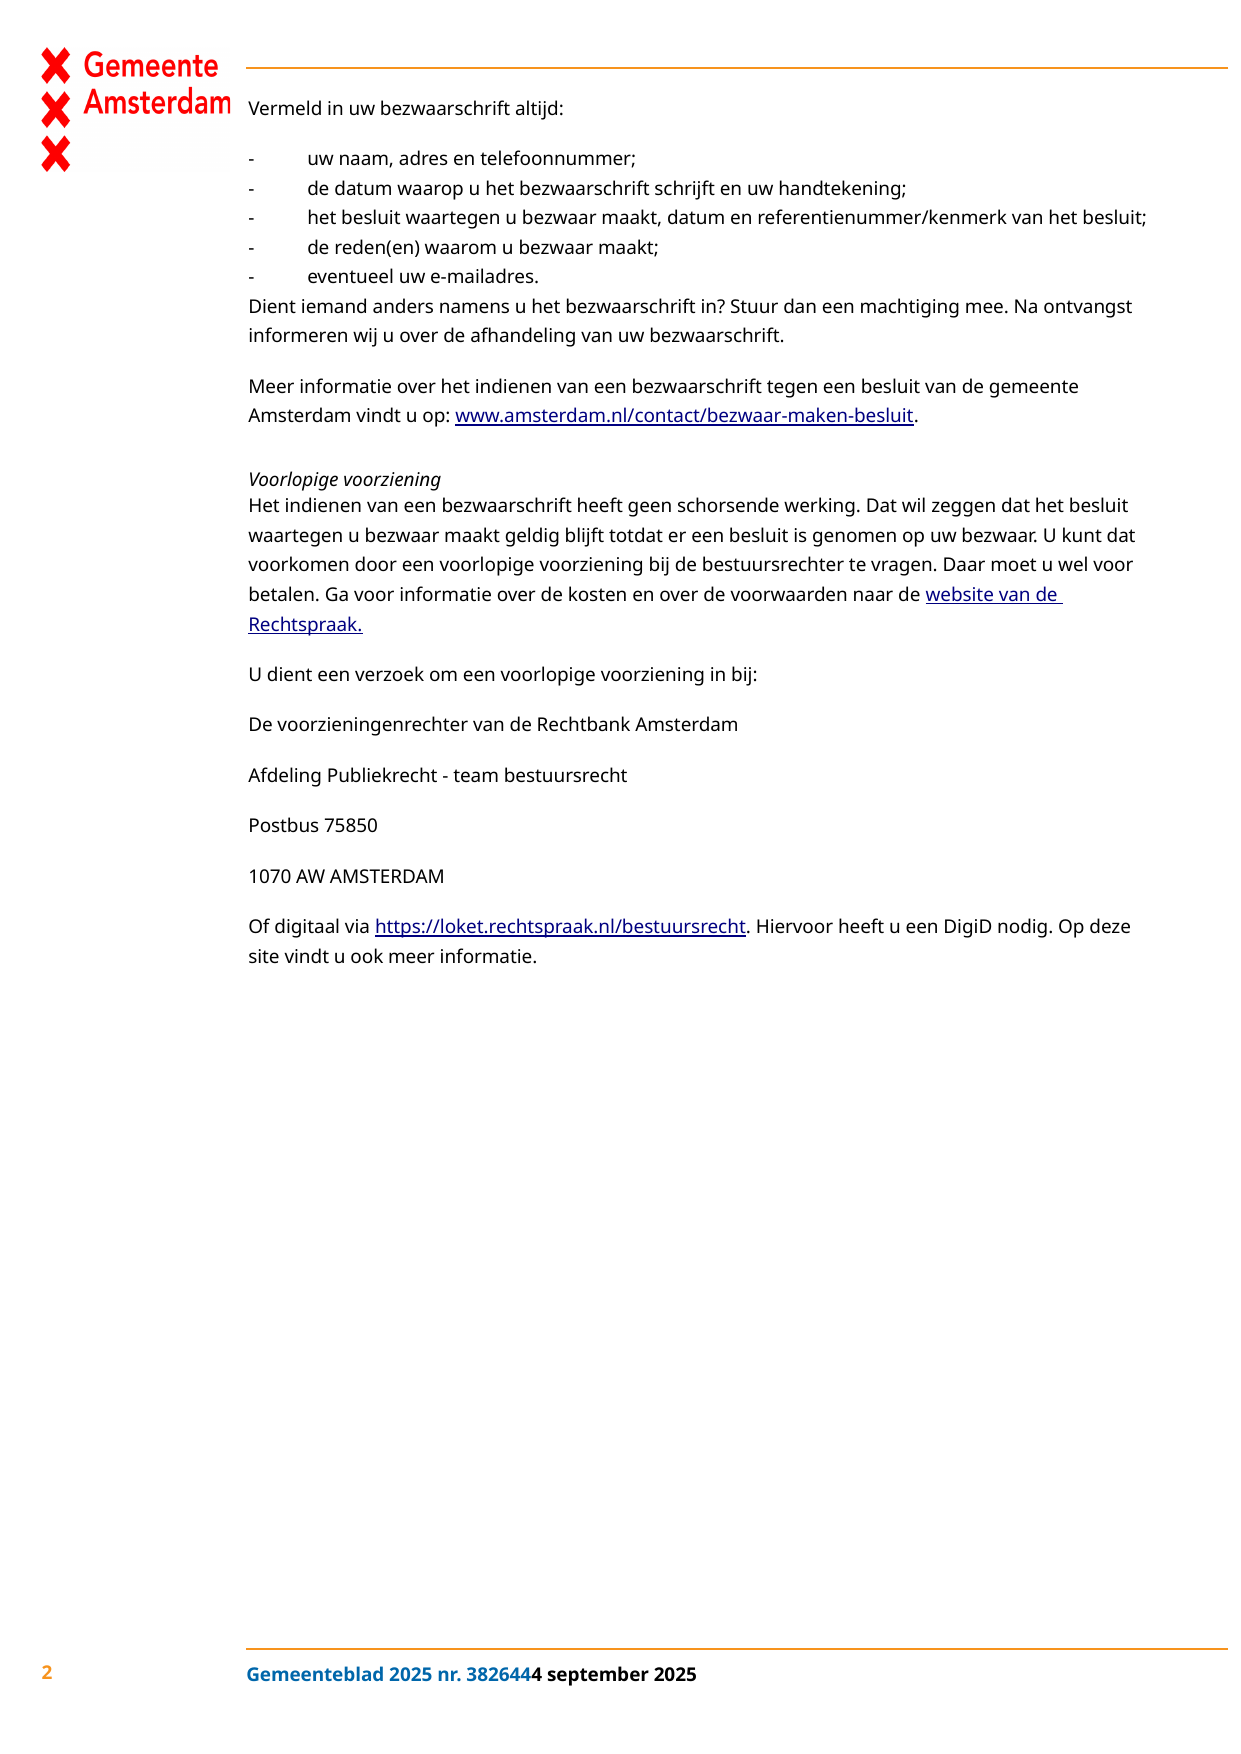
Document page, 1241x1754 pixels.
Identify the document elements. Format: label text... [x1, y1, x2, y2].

text Dient iemand anders namens u het bezwaarschrift in? Stuur dan een machtiging mee. Na ontvangst informeren wij u over de afhandeling van uw bezwaarschrift. [248, 293, 1152, 348]
text Of digitaal via https://loket.rechtspraak.nl/bestuursrecht. Hiervoor heeft u een DigiD nodig. Op deze site vindt u ook meer informatie. [248, 913, 1152, 968]
text Het indienen van een bezwaarschrift heeft geen schorsende werking. Dat wil zeggen dat het besluit waartegen u bezwaar maakt geldig blijft totdat er een besluit is genomen op uw bezwaar. U kunt dat voorkomen door een voorlopige voorziening bij de bestuursrechter te vragen. Daar moet u wel voor betalen. Ga voor informatie over de kosten en over de voorwaarden naar de website van de Rechtspraak. [248, 492, 1152, 636]
text Vermeld in uw bezwaarschrift altijd: [248, 95, 1152, 121]
list de datum waarop u het bezwaarschrift schrijft en uw handtekening; [248, 175, 1152, 201]
text Postbus 75850 [248, 812, 1152, 838]
text De voorzieningenrechter van de Rechtbank Amsterdam [248, 712, 1152, 737]
list uw naam, adres en telefoonnummer; [248, 145, 1152, 171]
list de reden(en) waarom u bezwaar maakt; [248, 234, 1152, 260]
text Meer informatie over het indienen van een bezwaarschrift tegen een besluit van de gemeente Amsterdam vindt u op: www.amsterdam.nl/contact/bezwaar-maken-besluit. [248, 373, 1152, 428]
list eventueel uw e-mailadres. [248, 263, 1152, 289]
text 1070 AW AMSTERDAM [248, 863, 1152, 888]
text U dient een verzoek om een voorlopige voorziening in bij: [248, 661, 1152, 687]
list het besluit waartegen u bezwaar maakt, datum en referentienummer/kenmerk van het besluit; [248, 204, 1152, 230]
text Afdeling Publiekrecht - team bestuursrecht [248, 762, 1152, 788]
text Voorlopige voorziening [248, 467, 1152, 492]
picture [41, 47, 231, 172]
